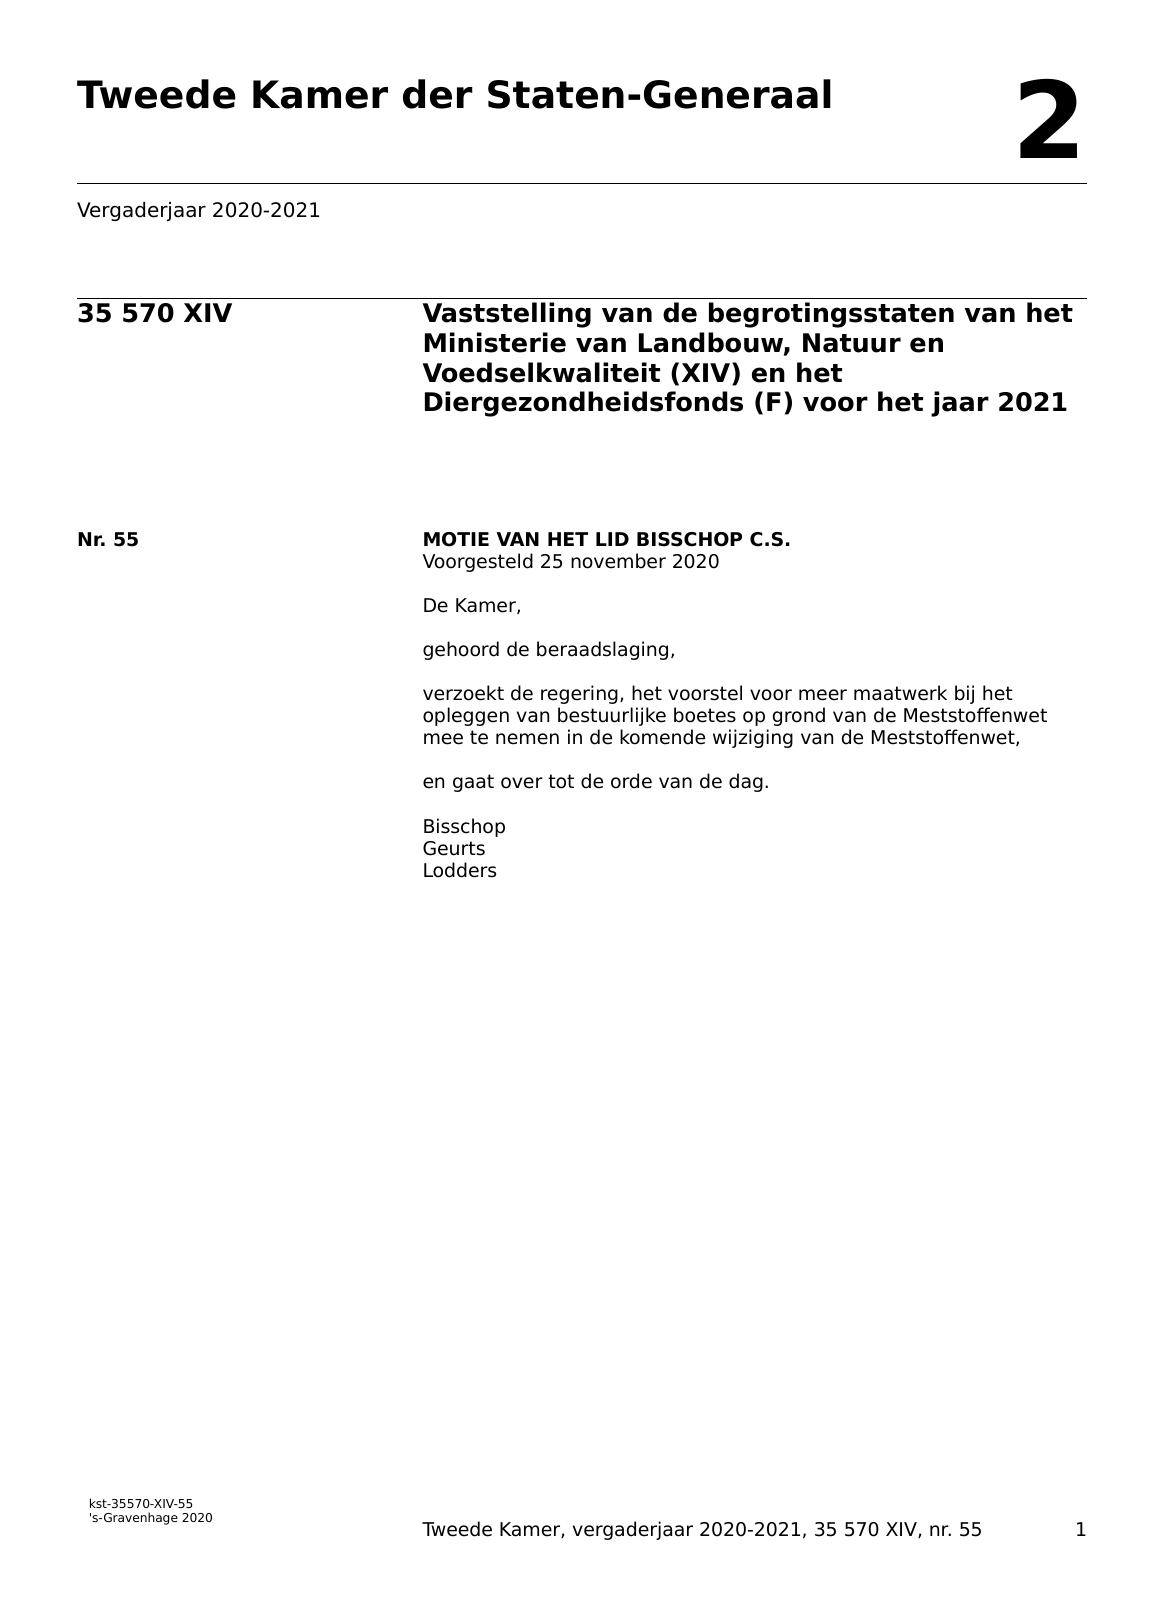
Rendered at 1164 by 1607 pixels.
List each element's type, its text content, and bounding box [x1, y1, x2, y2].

table_cell Vergaderjaar 2020-2021 [77, 184, 1087, 298]
subtitle Nr. 55 MOTIE VAN HET LID BISSCHOP C.S. [77, 529, 1087, 551]
text verzoekt de regering, het voorstel voor meer maatwerk bij het opleggen van bestuurlijke boetes op grond van de Meststoffenwet mee te nemen in de komende wijziging van de Meststoffenwet, [422, 683, 1087, 749]
text Bisschop [422, 816, 1087, 837]
text Geurts [422, 837, 1087, 859]
text en gaat over tot de orde van de dag. [422, 771, 1087, 793]
table_header 2 [886, 59, 1087, 183]
table_header Tweede Kamer der Staten-Generaal [77, 59, 886, 183]
text 's-Gravenhage 2020 [88, 1511, 323, 1525]
text kst-35570-XIV-55 [88, 1497, 323, 1511]
text Voorgesteld 25 november 2020 [422, 551, 1087, 573]
subtitle 35 570 XIV Vaststelling van de begrotingsstaten van het Ministerie van Landbouw, Natuur en Voedselkwaliteit (XIV) en het Diergezondheidsfonds (F) voor het jaar 2021 [77, 299, 1087, 418]
text De Kamer, [422, 595, 1087, 617]
text Lodders [422, 859, 1087, 881]
text gehoord de beraadslaging, [422, 639, 1087, 661]
